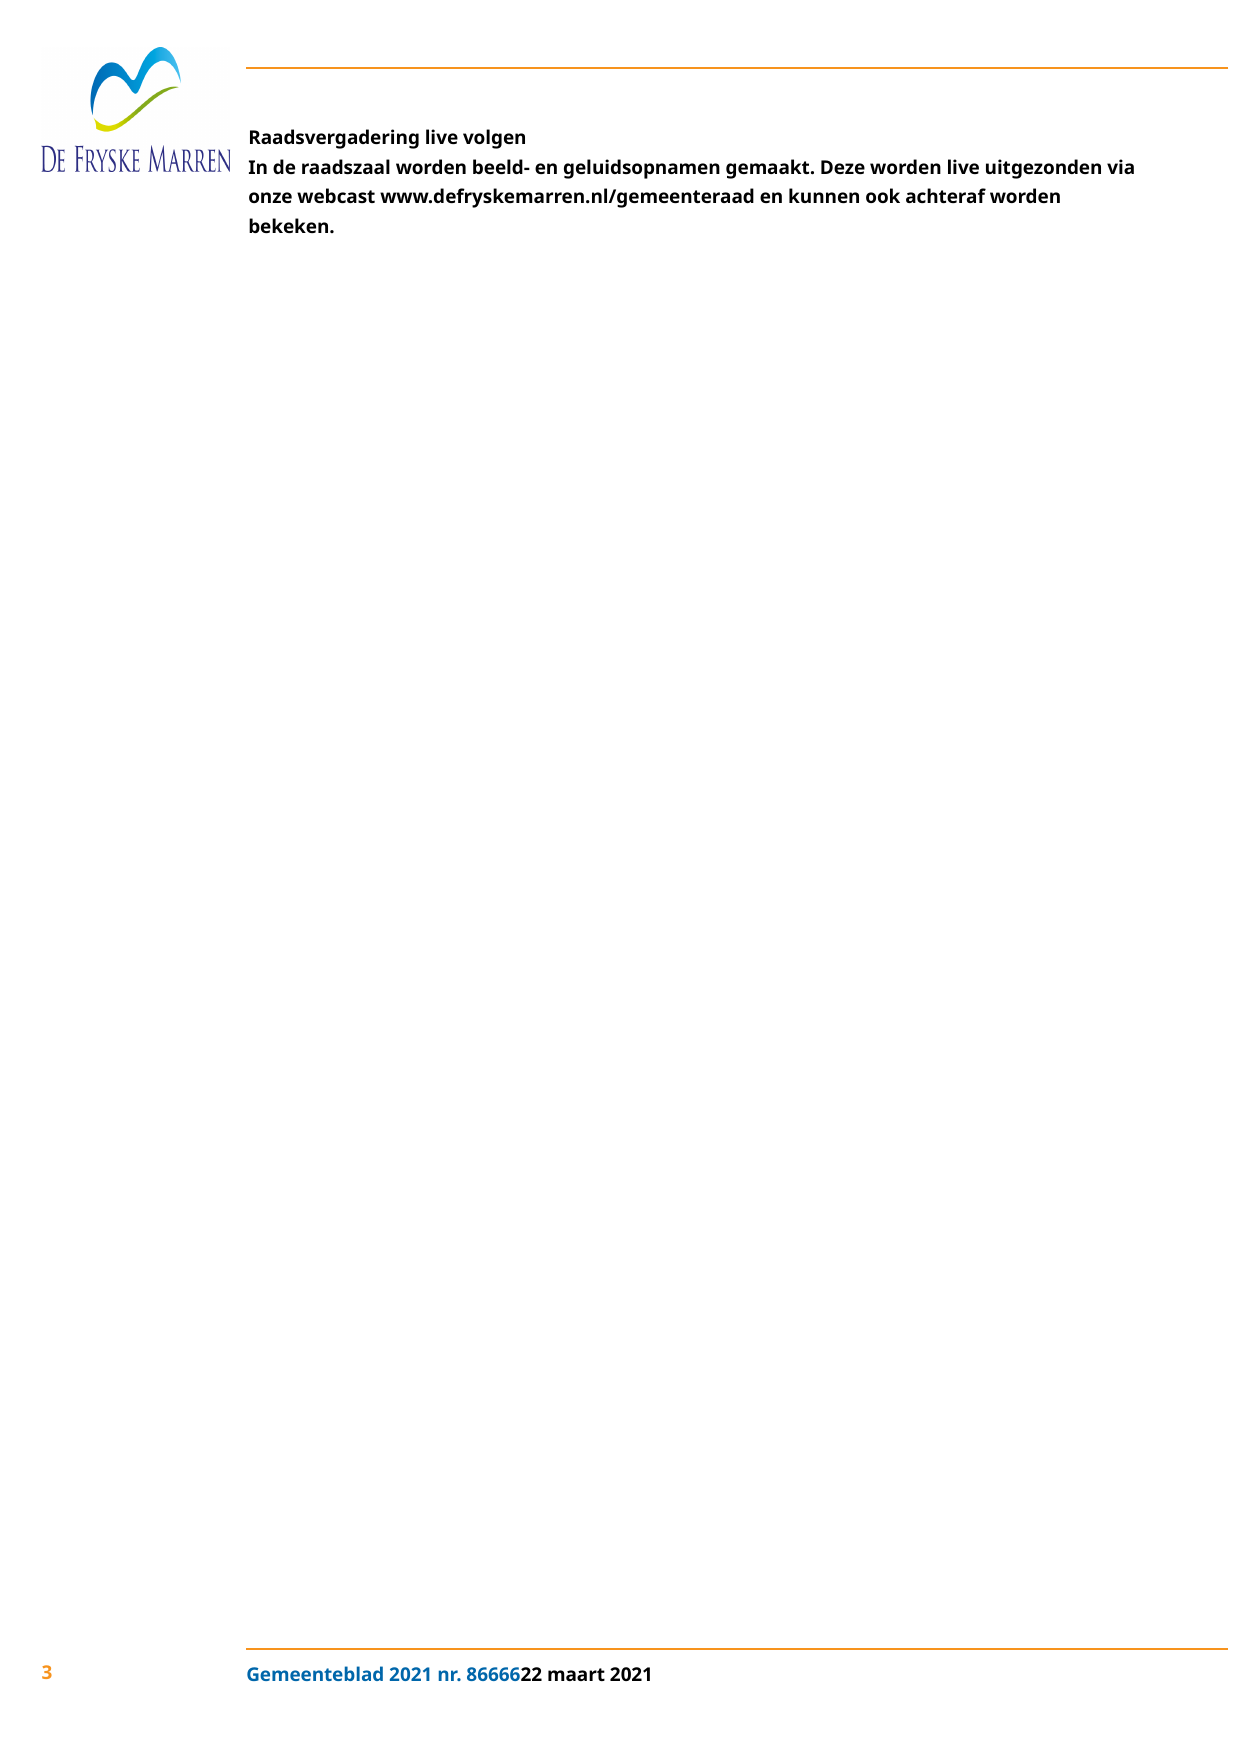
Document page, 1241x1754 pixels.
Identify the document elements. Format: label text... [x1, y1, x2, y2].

table_cell Raadsvergadering live volgen In de raadszaal worden beeld- en geluidsopnamen gemaakt. Deze worden live uitgezonden via onze webcast www.defryskemarren.nl/gemeenteraad en kunnen ook achteraf worden bekeken. [248, 95, 1152, 239]
table_cell [248, 239, 1152, 264]
picture [41, 47, 231, 172]
